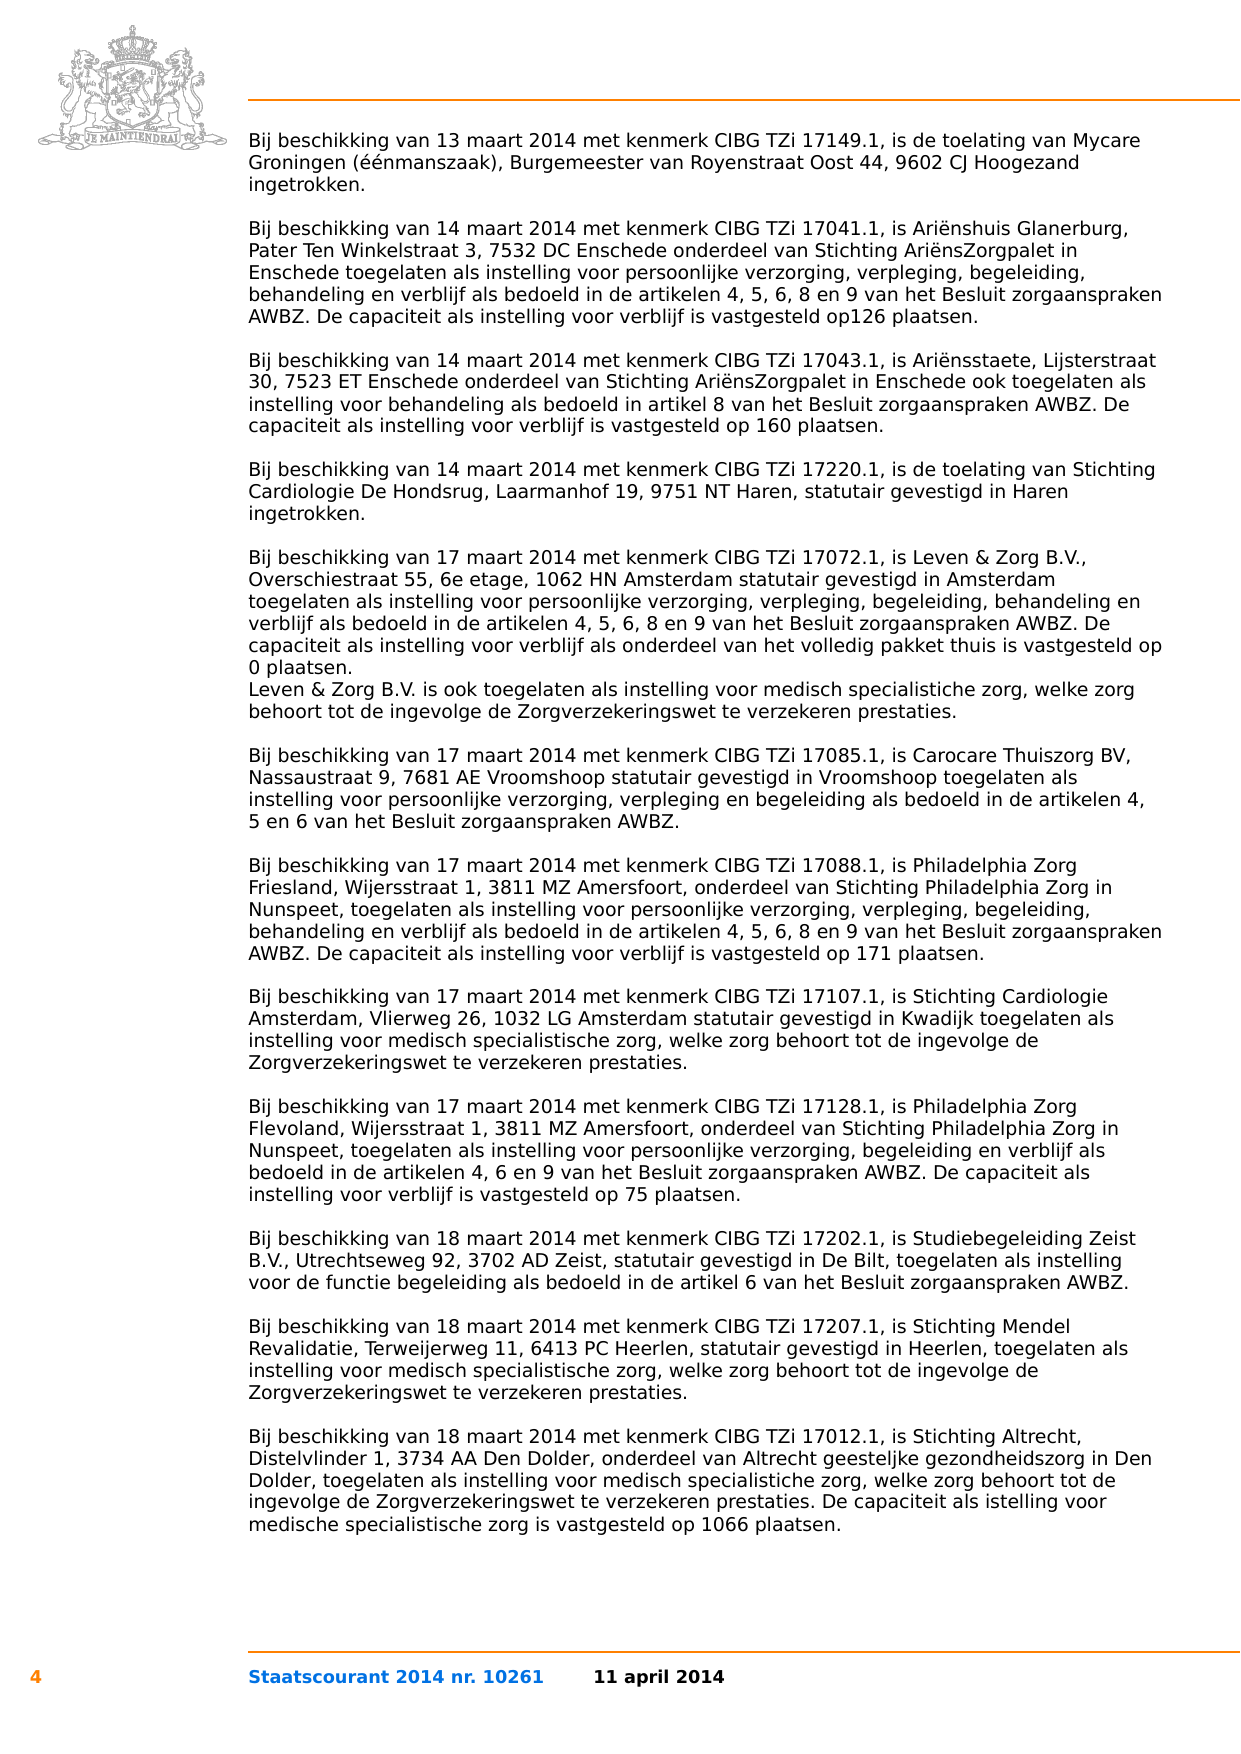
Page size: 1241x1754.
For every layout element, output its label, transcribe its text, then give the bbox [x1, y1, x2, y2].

text Bij beschikking van 17 maart 2014 met kenmerk CIBG TZi 17088.1, is Philadelphia Zorg Friesland, Wijersstraat 1, 3811 MZ Amersfoort, onderdeel van Stichting Philadelphia Zorg in Nunspeet, toegelaten als instelling voor persoonlijke verzorging, verpleging, begeleiding, behandeling en verblijf als bedoeld in de artikelen 4, 5, 6, 8 en 9 van het Besluit zorgaanspraken AWBZ. De capaciteit als instelling voor verblijf is vastgesteld op 171 plaatsen. [248, 854, 1163, 964]
picture [38, 25, 227, 150]
text Bij beschikking van 17 maart 2014 met kenmerk CIBG TZi 17085.1, is Carocare Thuiszorg BV, Nassaustraat 9, 7681 AE Vroomshoop statutair gevestigd in Vroomshoop toegelaten als instelling voor persoonlijke verzorging, verpleging en begeleiding als bedoeld in de artikelen 4, 5 en 6 van het Besluit zorgaanspraken AWBZ. [248, 745, 1163, 833]
text Bij beschikking van 14 maart 2014 met kenmerk CIBG TZi 17220.1, is de toelating van Stichting Cardiologie De Hondsrug, Laarmanhof 19, 9751 NT Haren, statutair gevestigd in Haren ingetrokken. [248, 459, 1163, 525]
text Leven & Zorg B.V. is ook toegelaten als instelling voor medisch specialistiche zorg, welke zorg behoort tot de ingevolge de Zorgverzekeringswet te verzekeren prestaties. [248, 679, 1163, 723]
text Bij beschikking van 17 maart 2014 met kenmerk CIBG TZi 17128.1, is Philadelphia Zorg Flevoland, Wijersstraat 1, 3811 MZ Amersfoort, onderdeel van Stichting Philadelphia Zorg in Nunspeet, toegelaten als instelling voor persoonlijke verzorging, begeleiding en verblijf als bedoeld in de artikelen 4, 6 en 9 van het Besluit zorgaanspraken AWBZ. De capaciteit als instelling voor verblijf is vastgesteld op 75 plaatsen. [248, 1096, 1163, 1206]
text Bij beschikking van 17 maart 2014 met kenmerk CIBG TZi 17107.1, is Stichting Cardiologie Amsterdam, Vlierweg 26, 1032 LG Amsterdam statutair gevestigd in Kwadijk toegelaten als instelling voor medisch specialistische zorg, welke zorg behoort tot de ingevolge de Zorgverzekeringswet te verzekeren prestaties. [248, 986, 1163, 1074]
text Bij beschikking van 17 maart 2014 met kenmerk CIBG TZi 17072.1, is Leven & Zorg B.V., Overschiestraat 55, 6e etage, 1062 HN Amsterdam statutair gevestigd in Amsterdam toegelaten als instelling voor persoonlijke verzorging, verpleging, begeleiding, behandeling en verblijf als bedoeld in de artikelen 4, 5, 6, 8 en 9 van het Besluit zorgaanspraken AWBZ. De capaciteit als instelling voor verblijf als onderdeel van het volledig pakket thuis is vastgesteld op 0 plaatsen. [248, 547, 1163, 679]
text Bij beschikking van 14 maart 2014 met kenmerk CIBG TZi 17043.1, is Ariënsstaete, Lijsterstraat 30, 7523 ET Enschede onderdeel van Stichting AriënsZorgpalet in Enschede ook toegelaten als instelling voor behandeling als bedoeld in artikel 8 van het Besluit zorgaanspraken AWBZ. De capaciteit als instelling voor verblijf is vastgesteld op 160 plaatsen. [248, 349, 1163, 437]
text Bij beschikking van 18 maart 2014 met kenmerk CIBG TZi 17207.1, is Stichting Mendel Revalidatie, Terweijerweg 11, 6413 PC Heerlen, statutair gevestigd in Heerlen, toegelaten als instelling voor medisch specialistische zorg, welke zorg behoort tot de ingevolge de Zorgverzekeringswet te verzekeren prestaties. [248, 1316, 1163, 1404]
text Bij beschikking van 18 maart 2014 met kenmerk CIBG TZi 17012.1, is Stichting Altrecht, Distelvlinder 1, 3734 AA Den Dolder, onderdeel van Altrecht geesteljke gezondheidszorg in Den Dolder, toegelaten als instelling voor medisch specialistiche zorg, welke zorg behoort tot de ingevolge de Zorgverzekeringswet te verzekeren prestaties. De capaciteit als istelling voor medische specialistische zorg is vastgesteld op 1066 plaatsen. [248, 1426, 1163, 1535]
text Bij beschikking van 13 maart 2014 met kenmerk CIBG TZi 17149.1, is de toelating van Mycare Groningen (éénmanszaak), Burgemeester van Royenstraat Oost 44, 9602 CJ Hoogezand ingetrokken. [248, 130, 1163, 196]
text Bij beschikking van 14 maart 2014 met kenmerk CIBG TZi 17041.1, is Ariënshuis Glanerburg, Pater Ten Winkelstraat 3, 7532 DC Enschede onderdeel van Stichting AriënsZorgpalet in Enschede toegelaten als instelling voor persoonlijke verzorging, verpleging, begeleiding, behandeling en verblijf als bedoeld in de artikelen 4, 5, 6, 8 en 9 van het Besluit zorgaanspraken AWBZ. De capaciteit als instelling voor verblijf is vastgesteld op126 plaatsen. [248, 218, 1163, 328]
text Bij beschikking van 18 maart 2014 met kenmerk CIBG TZi 17202.1, is Studiebegeleiding Zeist B.V., Utrechtseweg 92, 3702 AD Zeist, statutair gevestigd in De Bilt, toegelaten als instelling voor de functie begeleiding als bedoeld in de artikel 6 van het Besluit zorgaanspraken AWBZ. [248, 1228, 1163, 1294]
